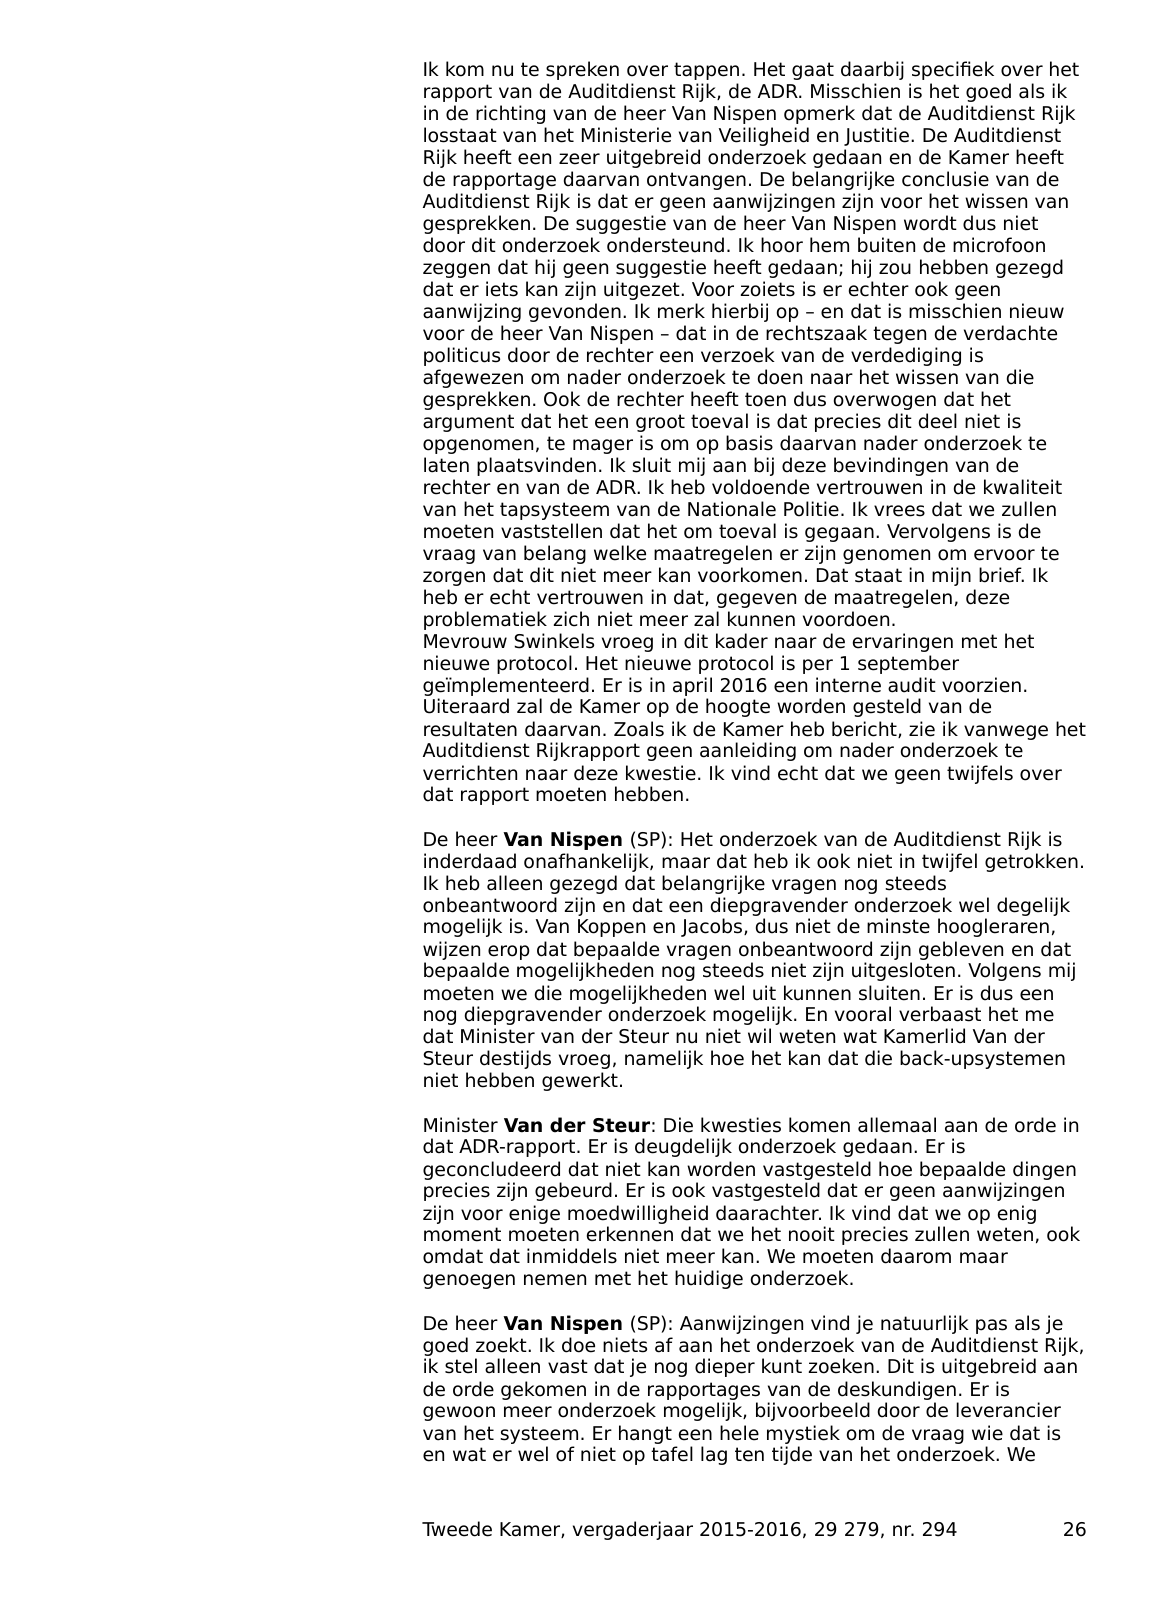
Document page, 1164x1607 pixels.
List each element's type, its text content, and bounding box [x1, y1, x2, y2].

text Mevrouw Swinkels vroeg in dit kader naar de ervaringen met het nieuwe protocol. Het nieuwe protocol is per 1 september geïmplementeerd. Er is in april 2016 een interne audit voorzien. Uiteraard zal de Kamer op de hoogte worden gesteld van de resultaten daarvan. Zoals ik de Kamer heb bericht, zie ik vanwege het Auditdienst Rijkrapport geen aanleiding om nader onderzoek te verrichten naar deze kwestie. Ik vind echt dat we geen twijfels over dat rapport moeten hebben. [422, 631, 1087, 806]
text De heer Van Nispen (SP): Het onderzoek van de Auditdienst Rijk is inderdaad onafhankelijk, maar dat heb ik ook niet in twijfel getrokken. Ik heb alleen gezegd dat belangrijke vragen nog steeds onbeantwoord zijn en dat een diepgravender onderzoek wel degelijk mogelijk is. Van Koppen en Jacobs, dus niet de minste hoogleraren, wijzen erop dat bepaalde vragen onbeantwoord zijn gebleven en dat bepaalde mogelijkheden nog steeds niet zijn uitgesloten. Volgens mij moeten we die mogelijkheden wel uit kunnen sluiten. Er is dus een nog diepgravender onderzoek mogelijk. En vooral verbaast het me dat Minister van der Steur nu niet wil weten wat Kamerlid Van der Steur destijds vroeg, namelijk hoe het kan dat die back-upsystemen niet hebben gewerkt. [422, 828, 1087, 1092]
text Ik kom nu te spreken over tappen. Het gaat daarbij specifiek over het rapport van de Auditdienst Rijk, de ADR. Misschien is het goed als ik in de richting van de heer Van Nispen opmerk dat de Auditdienst Rijk losstaat van het Ministerie van Veiligheid en Justitie. De Auditdienst Rijk heeft een zeer uitgebreid onderzoek gedaan en de Kamer heeft de rapportage daarvan ontvangen. De belangrijke conclusie van de Auditdienst Rijk is dat er geen aanwijzingen zijn voor het wissen van gesprekken. De suggestie van de heer Van Nispen wordt dus niet door dit onderzoek ondersteund. Ik hoor hem buiten de microfoon zeggen dat hij geen suggestie heeft gedaan; hij zou hebben gezegd dat er iets kan zijn uitgezet. Voor zoiets is er echter ook geen aanwijzing gevonden. Ik merk hierbij op – en dat is misschien nieuw voor de heer Van Nispen – dat in de rechtszaak tegen de verdachte politicus door de rechter een verzoek van de verdediging is afgewezen om nader onderzoek te doen naar het wissen van die gesprekken. Ook de rechter heeft toen dus overwogen dat het argument dat het een groot toeval is dat precies dit deel niet is opgenomen, te mager is om op basis daarvan nader onderzoek te laten plaatsvinden. Ik sluit mij aan bij deze bevindingen van de rechter en van de ADR. Ik heb voldoende vertrouwen in de kwaliteit van het tapsysteem van de Nationale Politie. Ik vrees dat we zullen moeten vaststellen dat het om toeval is gegaan. Vervolgens is de vraag van belang welke maatregelen er zijn genomen om ervoor te zorgen dat dit niet meer kan voorkomen. Dat staat in mijn brief. Ik heb er echt vertrouwen in dat, gegeven de maatregelen, deze problematiek zich niet meer zal kunnen voordoen. [422, 59, 1087, 631]
text Minister Van der Steur: Die kwesties komen allemaal aan de orde in dat ADR-rapport. Er is deugdelijk onderzoek gedaan. Er is geconcludeerd dat niet kan worden vastgesteld hoe bepaalde dingen precies zijn gebeurd. Er is ook vastgesteld dat er geen aanwijzingen zijn voor enige moedwilligheid daarachter. Ik vind dat we op enig moment moeten erkennen dat we het nooit precies zullen weten, ook omdat dat inmiddels niet meer kan. We moeten daarom maar genoegen nemen met het huidige onderzoek. [422, 1114, 1087, 1290]
text De heer Van Nispen (SP): Aanwijzingen vind je natuurlijk pas als je goed zoekt. Ik doe niets af aan het onderzoek van de Auditdienst Rijk, ik stel alleen vast dat je nog dieper kunt zoeken. Dit is uitgebreid aan de orde gekomen in de rapportages van de deskundigen. Er is gewoon meer onderzoek mogelijk, bijvoorbeeld door de leverancier van het systeem. Er hangt een hele mystiek om de vraag wie dat is en wat er wel of niet op tafel lag ten tijde van het onderzoek. We [422, 1312, 1087, 1466]
